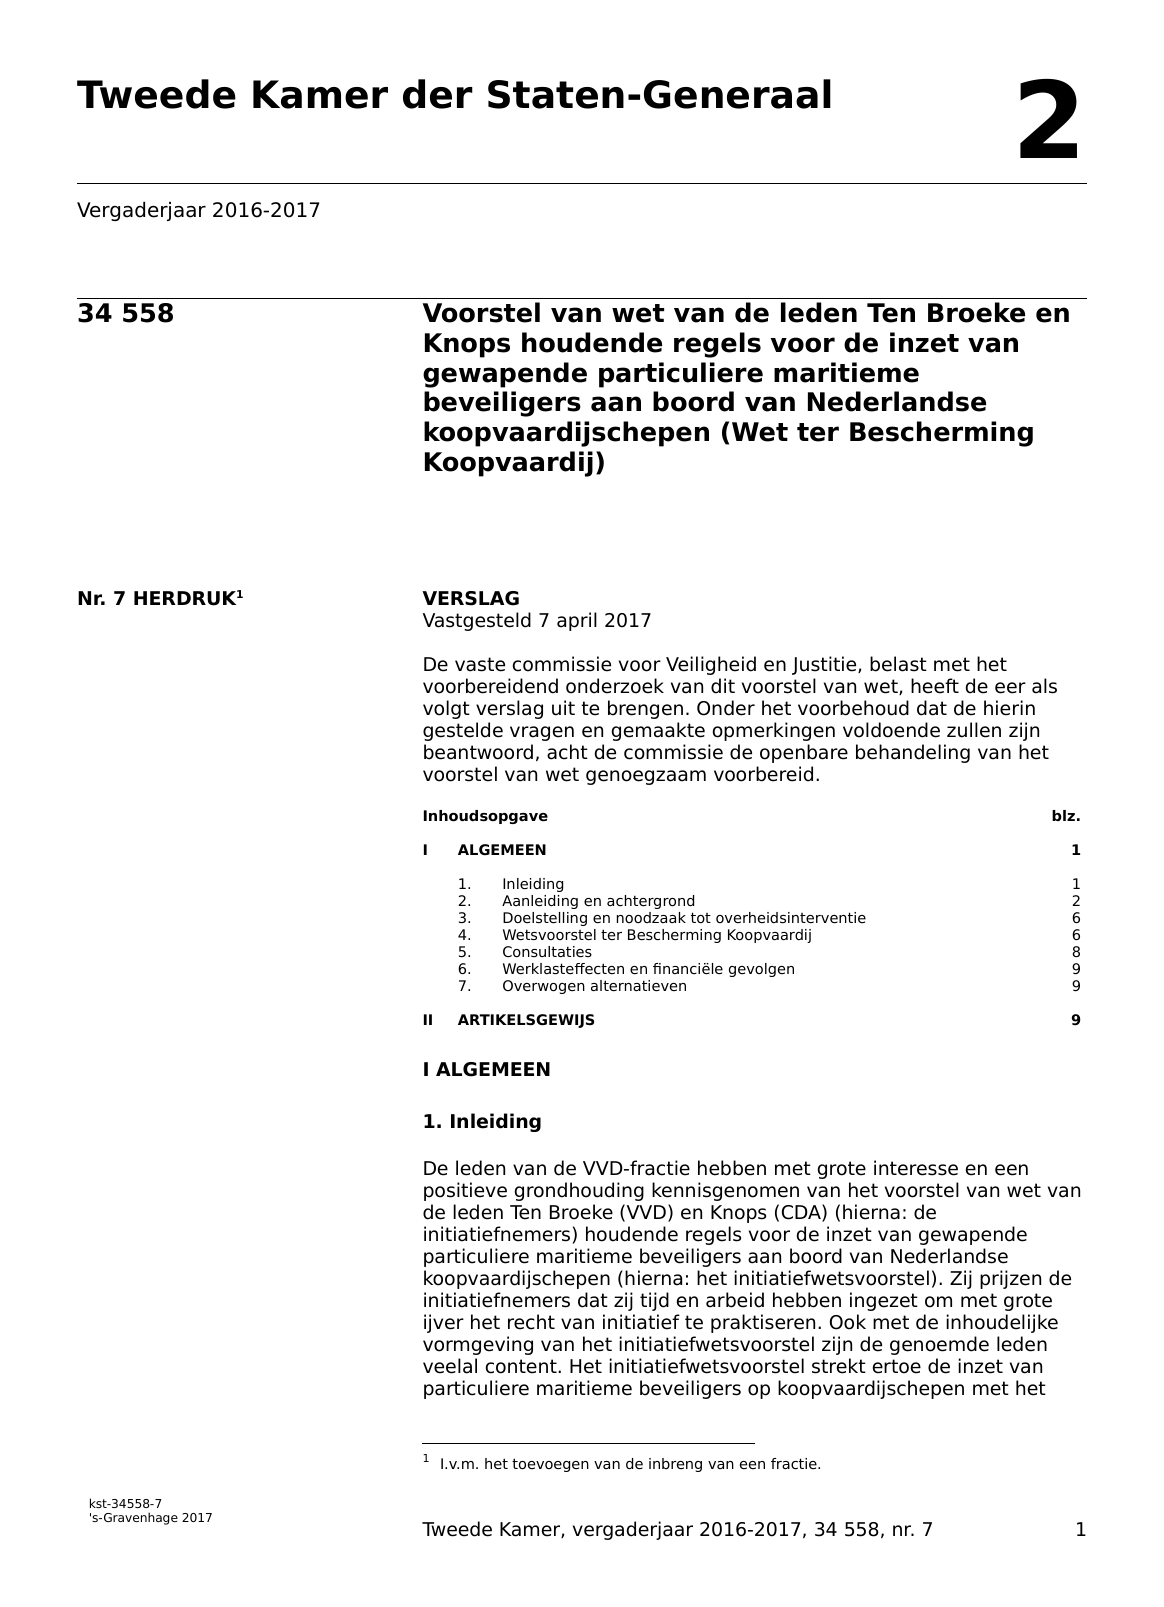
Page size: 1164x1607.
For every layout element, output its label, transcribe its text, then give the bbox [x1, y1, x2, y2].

table_cell 3. [452, 910, 496, 927]
table_header Inhoudsopgave [422, 808, 1028, 825]
table_cell [422, 910, 452, 927]
text Vastgesteld 7 april 2017 [422, 610, 1087, 632]
table_cell [422, 944, 452, 961]
table_cell [422, 995, 452, 1012]
table_cell I [422, 842, 452, 859]
table_header Tweede Kamer der Staten-Generaal [77, 59, 886, 183]
table_header 2 [886, 59, 1087, 183]
table_cell Overwogen alternatieven [496, 978, 1028, 995]
table_cell Aanleiding en achtergrond [496, 893, 1028, 910]
table_cell 1 [1028, 842, 1087, 859]
table_cell Doelstelling en noodzaak tot overheidsinterventie [496, 910, 1028, 927]
table_cell [496, 825, 1028, 842]
table_cell [1028, 825, 1087, 842]
table_cell Inleiding [496, 876, 1028, 893]
table_cell [422, 825, 452, 842]
text De leden van de VVD-fractie hebben met grote interesse en een positieve grondhouding kennisgenomen van het voorstel van wet van de leden Ten Broeke (VVD) en Knops (CDA) (hierna: de initiatiefnemers) houdende regels voor de inzet van gewapende particuliere maritieme beveiligers aan boord van Nederlandse koopvaardijschepen (hierna: het initiatiefwetsvoorstel). Zij prijzen de initiatiefnemers dat zij tijd en arbeid hebben ingezet om met grote ijver het recht van initiatief te praktiseren. Ook met de inhoudelijke vormgeving van het initiatiefwetsvoorstel zijn de genoemde leden veelal content. Het initiatiefwetsvoorstel strekt ertoe de inzet van particuliere maritieme beveiligers op koopvaardijschepen met het [422, 1158, 1087, 1399]
table_cell 2 [1028, 893, 1087, 910]
table_cell [452, 825, 496, 842]
table_cell 1 [1028, 876, 1087, 893]
table_cell Wetsvoorstel ter Bescherming Koopvaardij [496, 927, 1028, 944]
table_cell [422, 876, 452, 893]
table_cell 2. [452, 893, 496, 910]
table_cell [422, 978, 452, 995]
table_cell [452, 859, 496, 876]
subtitle I ALGEMEEN [422, 1059, 1087, 1081]
table_cell 6 [1028, 910, 1087, 927]
table_cell 6 [1028, 927, 1087, 944]
table_cell Vergaderjaar 2016-2017 [77, 184, 1087, 298]
text I.v.m. het toevoegen van de inbreng van een fractie. [422, 1452, 1087, 1474]
table_cell 5. [452, 944, 496, 961]
table_cell [1028, 859, 1087, 876]
table_cell 9 [1028, 978, 1087, 995]
table_cell 8 [1028, 944, 1087, 961]
table_cell [1028, 995, 1087, 1012]
subtitle 1. Inleiding [422, 1111, 1087, 1133]
table_cell ARTIKELSGEWIJS [452, 1012, 1028, 1029]
table_cell 6. [452, 961, 496, 978]
table_cell 4. [452, 927, 496, 944]
text kst-34558-7 [88, 1497, 323, 1511]
table_cell ALGEMEEN [452, 842, 1028, 859]
table_cell [452, 995, 496, 1012]
table_cell II [422, 1012, 452, 1029]
text De vaste commissie voor Veiligheid en Justitie, belast met het voorbereidend onderzoek van dit voorstel van wet, heeft de eer als volgt verslag uit te brengen. Onder het voorbehoud dat de hierin gestelde vragen en gemaakte opmerkingen voldoende zullen zijn beantwoord, acht de commissie de openbare behandeling van het voorstel van wet genoegzaam voorbereid. [422, 654, 1087, 786]
text 's-Gravenhage 2017 [88, 1511, 323, 1525]
table_cell Consultaties [496, 944, 1028, 961]
table_cell [422, 859, 452, 876]
subtitle 34 558 Voorstel van wet van de leden Ten Broeke en Knops houdende regels voor de inzet van gewapende particuliere maritieme beveiligers aan boord van Nederlandse koopvaardijschepen (Wet ter Bescherming Koopvaardij) [77, 299, 1087, 477]
table_cell [422, 927, 452, 944]
table_cell [422, 961, 452, 978]
table_cell 9 [1028, 1012, 1087, 1029]
table_cell [496, 995, 1028, 1012]
subtitle Nr. 7 HERDRUK VERSLAG [77, 588, 1087, 610]
table_cell [422, 893, 452, 910]
table_cell 7. [452, 978, 496, 995]
table_cell 9 [1028, 961, 1087, 978]
table_header blz. [1028, 808, 1087, 825]
table_cell Werklasteffecten en financiële gevolgen [496, 961, 1028, 978]
table_cell [496, 859, 1028, 876]
table_cell 1. [452, 876, 496, 893]
